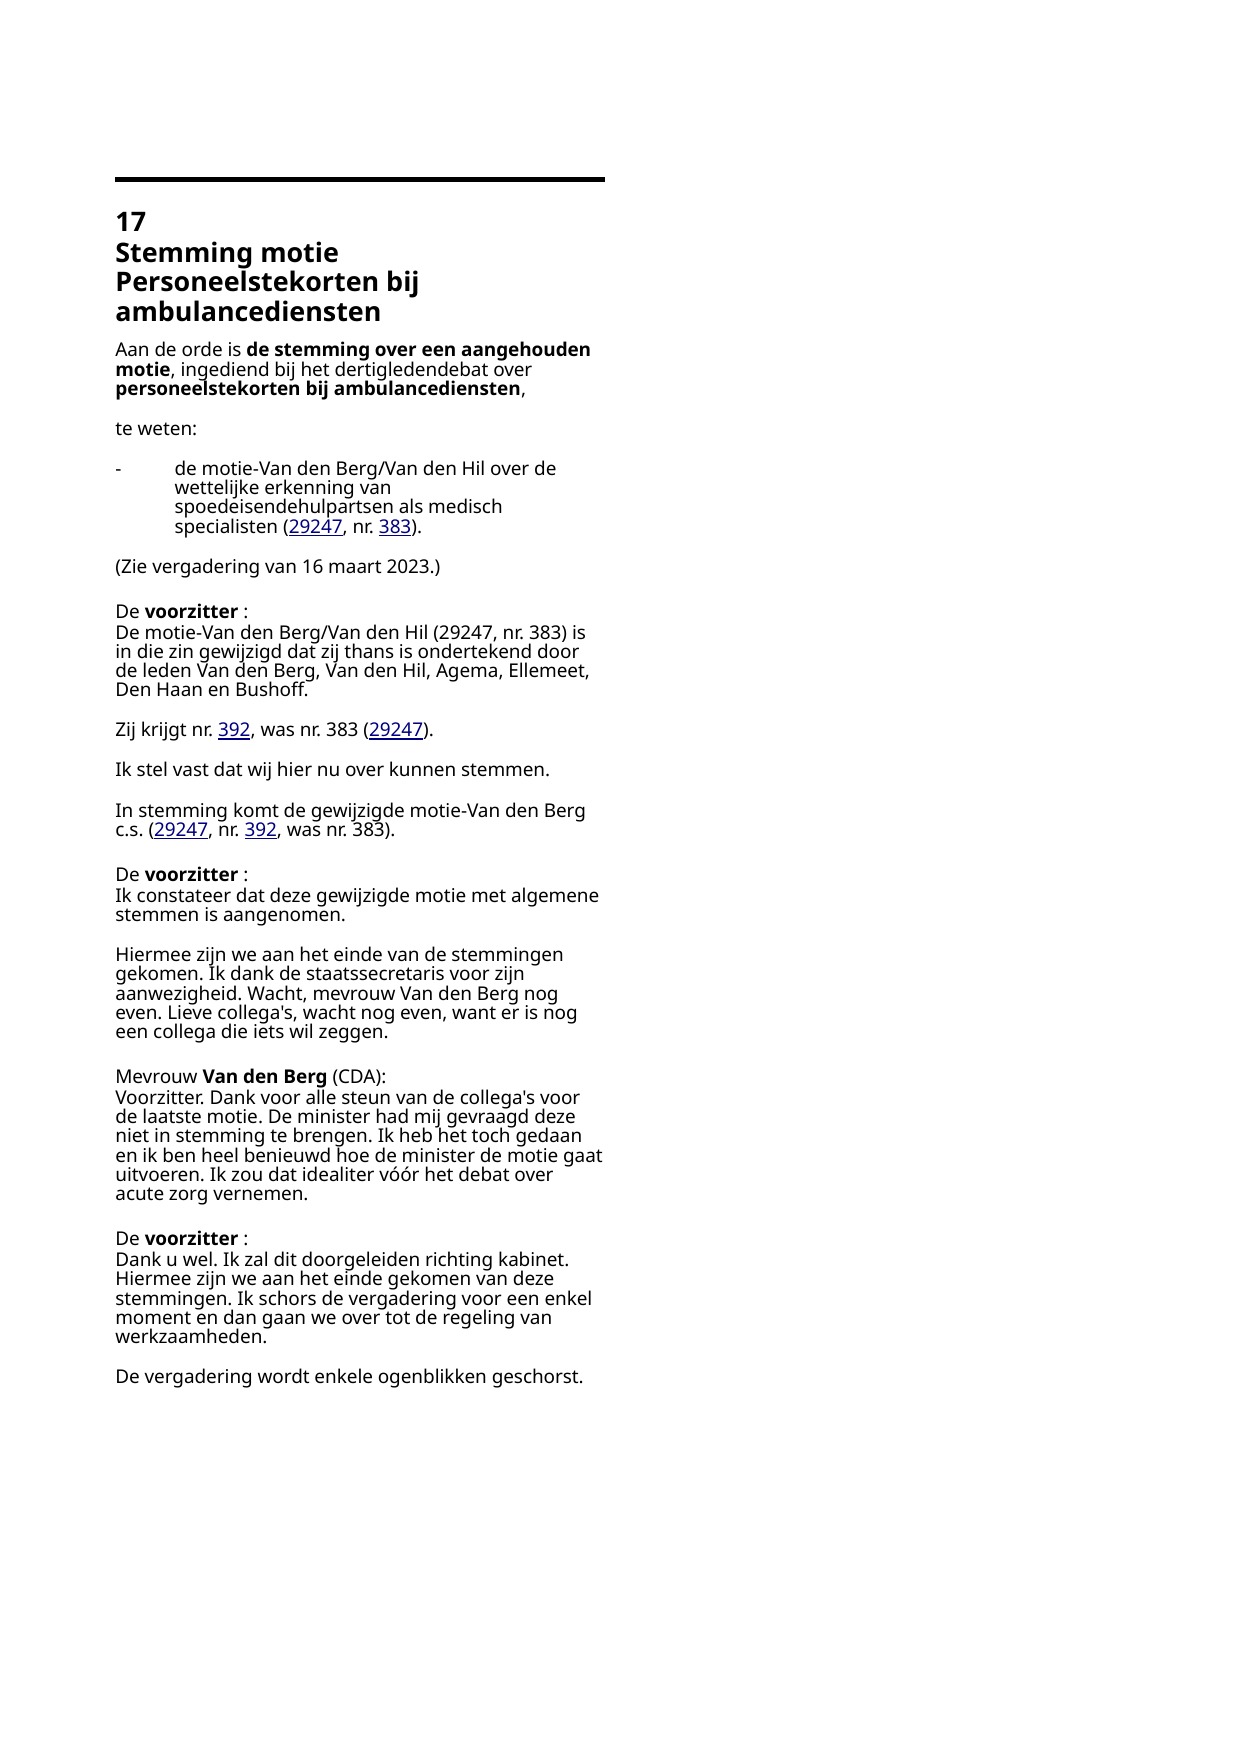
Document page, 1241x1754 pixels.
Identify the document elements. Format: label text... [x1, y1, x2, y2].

text Ik constateer dat deze gewijzigde motie met algemene stemmen is aangenomen. [115, 887, 605, 925]
text De vergadering wordt enkele ogenblikken geschorst. [115, 1368, 605, 1388]
text Hiermee zijn we aan het einde van de stemmingen gekomen. Ik dank de staatssecretaris voor zijn aanwezigheid. Wacht, mevrouw Van den Berg nog even. Lieve collega's, wacht nog even, want er is nog een collega die iets wil zeggen. [115, 946, 605, 1042]
text (Zie vergadering van 16 maart 2023.) [115, 558, 605, 577]
text Voorzitter. Dank voor alle steun van de collega's voor de laatste motie. De minister had mij gevraagd deze niet in stemming te brengen. Ik heb het toch gedaan en ik ben heel benieuwd hoe de minister de motie gaat uitvoeren. Ik zou dat idealiter vóór het debat over acute zorg vernemen. [115, 1089, 605, 1204]
text De motie-Van den Berg/Van den Hil (29247, nr. 383) is in die zin gewijzigd dat zij thans is ondertekend door de leden Van den Berg, Van den Hil, Agema, Ellemeet, Den Haan en Bushoff. [115, 624, 605, 701]
text De voorzitter : [115, 861, 605, 887]
text De voorzitter : [115, 1225, 605, 1251]
text te weten: [115, 420, 605, 439]
list de motie-Van den Berg/Van den Hil over de wettelijke erkenning van spoedeisendehulpartsen als medisch specialisten (29247, nr. 383). [115, 460, 605, 537]
text Stemming motie Personeelstekorten bij ambulancediensten [115, 239, 605, 341]
text Ik stel vast dat wij hier nu over kunnen stemmen. [115, 761, 605, 781]
text De voorzitter : [115, 598, 605, 624]
text 17 [115, 203, 605, 239]
text Mevrouw Van den Berg (CDA): [115, 1063, 605, 1089]
text In stemming komt de gewijzigde motie-Van den Berg c.s. (29247, nr. 392, was nr. 383). [115, 802, 605, 840]
text Aan de orde is de stemming over een aangehouden motie, ingediend bij het dertigledendebat over personeelstekorten bij ambulancediensten, [115, 341, 605, 399]
text Zij krijgt nr. 392, was nr. 383 (29247). [115, 721, 605, 741]
text Dank u wel. Ik zal dit doorgeleiden richting kabinet. Hiermee zijn we aan het einde gekomen van deze stemmingen. Ik schors de vergadering voor een enkel moment en dan gaan we over tot de regeling van werkzaamheden. [115, 1251, 605, 1347]
